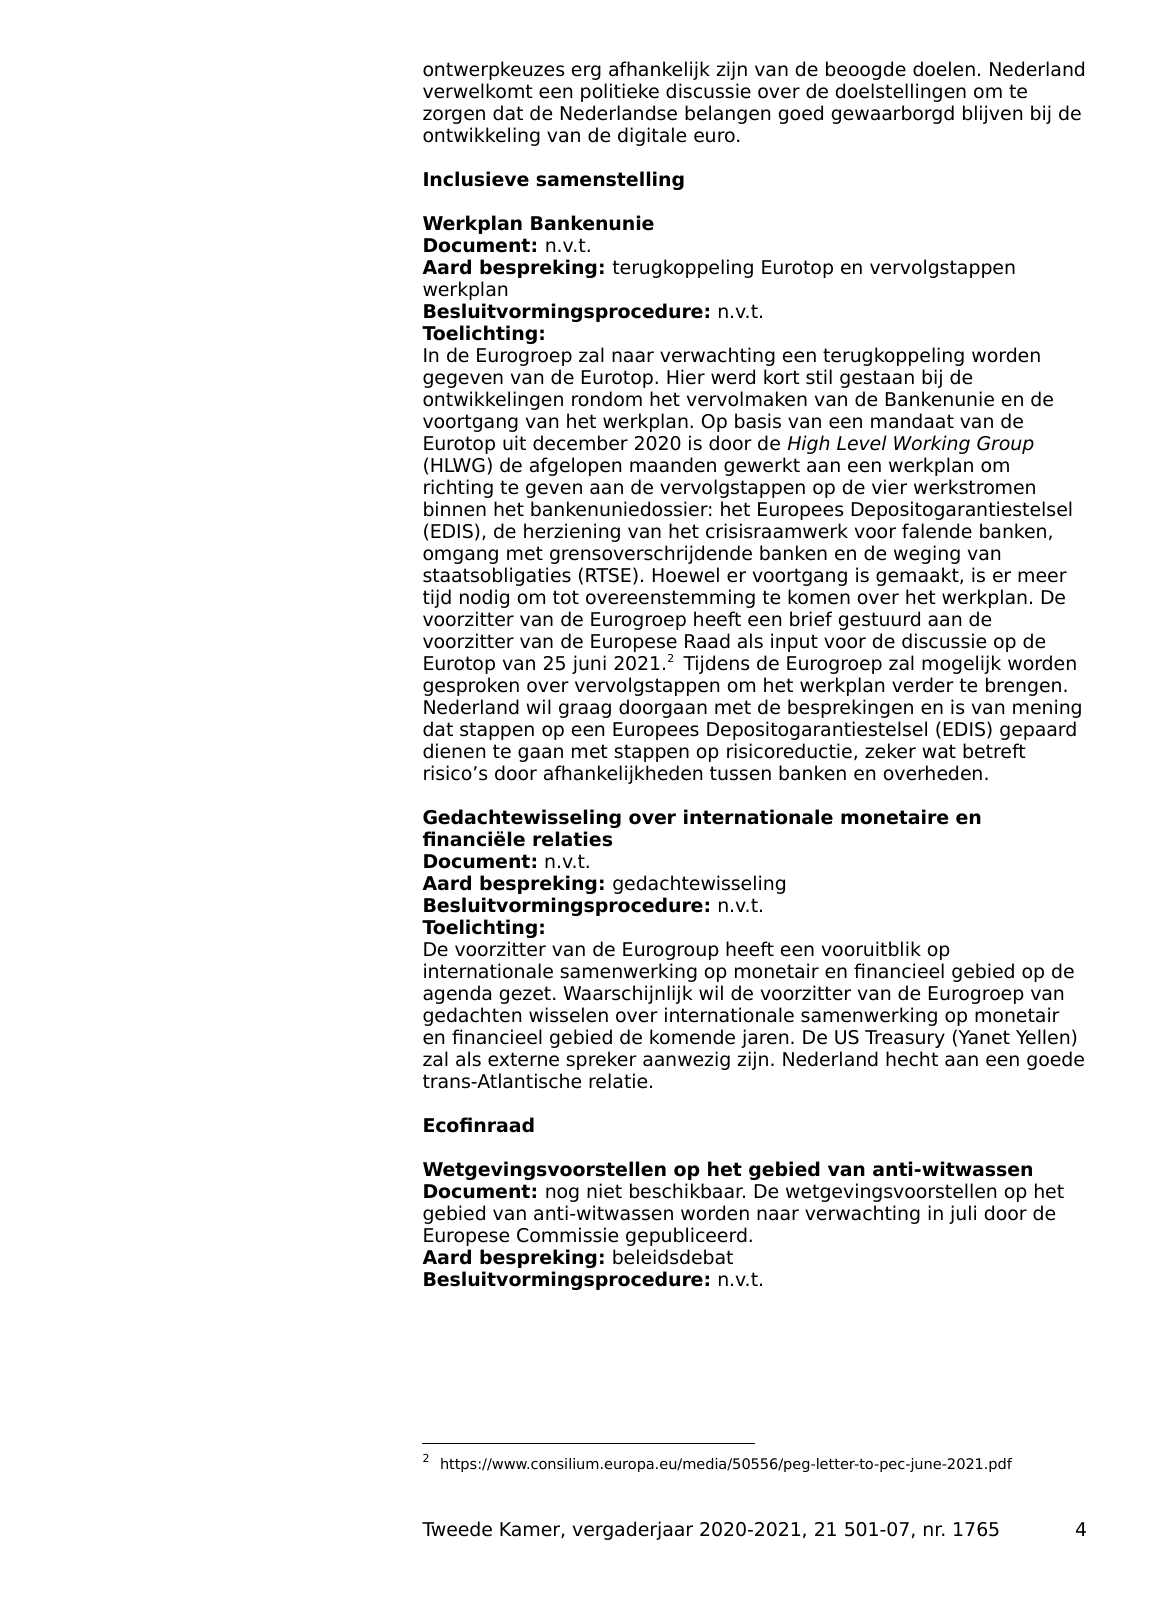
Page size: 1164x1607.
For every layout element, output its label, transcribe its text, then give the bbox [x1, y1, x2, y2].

text Document: n.v.t. [422, 851, 1087, 873]
text In de Eurogroep zal naar verwachting een terugkoppeling worden gegeven van de Eurotop. Hier werd kort stil gestaan bij de ontwikkelingen rondom het vervolmaken van de Bankenunie en de voortgang van het werkplan. Op basis van een mandaat van de Eurotop uit december 2020 is door de High Level Working Group (HLWG) de afgelopen maanden gewerkt aan een werkplan om richting te geven aan de vervolgstappen op de vier werkstromen binnen het bankenuniedossier: het Europees Depositogarantiestelsel (EDIS), de herziening van het crisisraamwerk voor falende banken, omgang met grensoverschrijdende banken en de weging van staatsobligaties (RTSE). Hoewel er voortgang is gemaakt, is er meer tijd nodig om tot overeenstemming te komen over het werkplan. De voorzitter van de Eurogroep heeft een brief gestuurd aan de voorzitter van de Europese Raad als input voor de discussie op de Eurotop van 25 juni 2021. Tijdens de Eurogroep zal mogelijk worden gesproken over vervolgstappen om het werkplan verder te brengen. Nederland wil graag doorgaan met de besprekingen en is van mening dat stappen op een Europees Depositogarantiestelsel (EDIS) gepaard dienen te gaan met stappen op risicoreductie, zeker wat betreft risico’s door afhankelijkheden tussen banken en overheden. [422, 345, 1087, 785]
text Aard bespreking: beleidsdebat [422, 1247, 1087, 1269]
text Document: nog niet beschikbaar. De wetgevingsvoorstellen op het gebied van anti-witwassen worden naar verwachting in juli door de Europese Commissie gepubliceerd. [422, 1181, 1087, 1247]
text Toelichting: [422, 917, 1087, 939]
subtitle Ecofinraad [422, 1115, 1087, 1137]
text Besluitvormingsprocedure: n.v.t. [422, 301, 1087, 323]
text Toelichting: [422, 323, 1087, 345]
text Aard bespreking: gedachtewisseling [422, 873, 1087, 895]
text Wetgevingsvoorstellen op het gebied van anti-witwassen [422, 1159, 1087, 1181]
text Document: n.v.t. [422, 235, 1087, 257]
text Gedachtewisseling over internationale monetaire en financiële relaties [422, 807, 1087, 851]
text De voorzitter van de Eurogroup heeft een vooruitblik op internationale samenwerking op monetair en financieel gebied op de agenda gezet. Waarschijnlijk wil de voorzitter van de Eurogroep van gedachten wisselen over internationale samenwerking op monetair en financieel gebied de komende jaren. De US Treasury (Yanet Yellen) zal als externe spreker aanwezig zijn. Nederland hecht aan een goede trans-Atlantische relatie. [422, 939, 1087, 1093]
text Aard bespreking: terugkoppeling Eurotop en vervolgstappen werkplan [422, 257, 1087, 301]
subtitle Inclusieve samenstelling [422, 169, 1087, 191]
text ontwerpkeuzes erg afhankelijk zijn van de beoogde doelen. Nederland verwelkomt een politieke discussie over de doelstellingen om te zorgen dat de Nederlandse belangen goed gewaarborgd blijven bij de ontwikkeling van de digitale euro. [422, 59, 1087, 147]
text https://www.consilium.europa.eu/media/50556/peg-letter-to-pec-june-2021.pdf [422, 1452, 1087, 1474]
text Werkplan Bankenunie [422, 213, 1087, 235]
text Besluitvormingsprocedure: n.v.t. [422, 1269, 1087, 1291]
text Besluitvormingsprocedure: n.v.t. [422, 895, 1087, 917]
